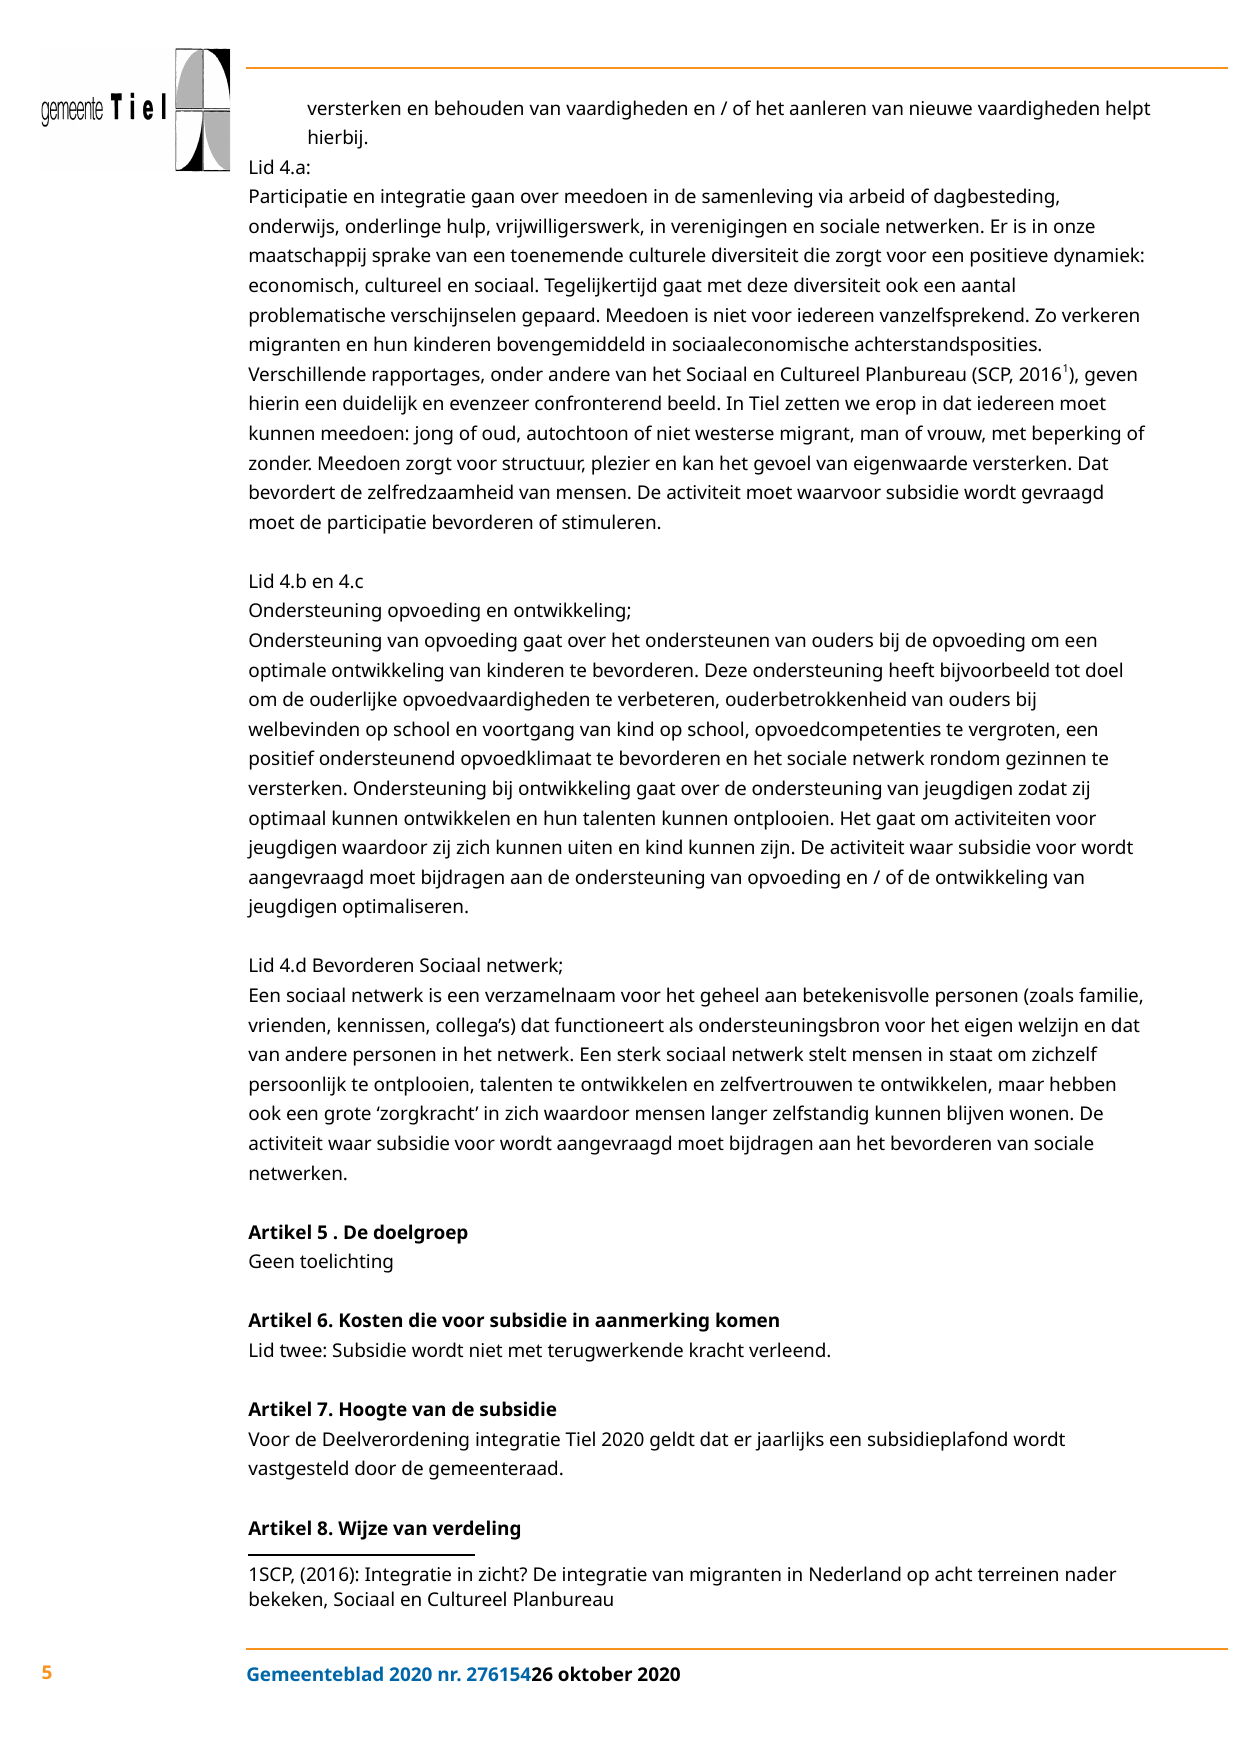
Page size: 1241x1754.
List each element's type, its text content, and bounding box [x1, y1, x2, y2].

text Een sociaal netwerk is een verzamelnaam voor het geheel aan betekenisvolle personen (zoals familie, vrienden, kennissen, collega’s) dat functioneert als ondersteuningsbron voor het eigen welzijn en dat van andere personen in het netwerk. Een sterk sociaal netwerk stelt mensen in staat om zichzelf persoonlijk te ontplooien, talenten te ontwikkelen en zelfvertrouwen te ontwikkelen, maar hebben ook een grote ‘zorgkracht’ in zich waardoor mensen langer zelfstandig kunnen blijven wonen. De activiteit waar subsidie voor wordt aangevraagd moet bijdragen aan het bevorderen van sociale netwerken. [248, 982, 1152, 1186]
text Artikel 8. Wijze van verdeling [248, 1515, 1152, 1541]
text Lid twee: Subsidie wordt niet met terugwerkende kracht verleend. [248, 1337, 1152, 1363]
text Artikel 5 . De doelgroep [248, 1219, 1152, 1245]
text Ondersteuning opvoeding en ontwikkeling; [248, 598, 1152, 623]
text Lid 4.a: [248, 154, 1152, 180]
picture [41, 47, 231, 172]
text Geen toelichting [248, 1248, 1152, 1274]
text Voor de Deelverordening integratie Tiel 2020 geldt dat er jaarlijks een subsidieplafond wordt vastgesteld door de gemeenteraad. [248, 1426, 1152, 1481]
text Lid 4.b en 4.c [248, 568, 1152, 594]
text SCP, (2016): Integratie in zicht? De integratie van migranten in Nederland op acht terreinen nader bekeken, Sociaal en Cultureel Planbureau [248, 1561, 1152, 1612]
text Artikel 7. Hoogte van de subsidie [248, 1396, 1152, 1422]
list versterken en behouden van vaardigheden en / of het aanleren van nieuwe vaardigheden helpt hierbij. [248, 95, 1152, 150]
text Participatie en integratie gaan over meedoen in de samenleving via arbeid of dagbesteding, onderwijs, onderlinge hulp, vrijwilligerswerk, in verenigingen en sociale netwerken. Er is in onze maatschappij sprake van een toenemende culturele diversiteit die zorgt voor een positieve dynamiek: economisch, cultureel en sociaal. Tegelijkertijd gaat met deze diversiteit ook een aantal problematische verschijnselen gepaard. Meedoen is niet voor iedereen vanzelfsprekend. Zo verkeren migranten en hun kinderen bovengemiddeld in sociaaleconomische achterstandsposities. Verschillende rapportages, onder andere van het Sociaal en Cultureel Planbureau (SCP, 2016), geven hierin een duidelijk en evenzeer confronterend beeld. In Tiel zetten we erop in dat iedereen moet kunnen meedoen: jong of oud, autochtoon of niet westerse migrant, man of vrouw, met beperking of zonder. Meedoen zorgt voor structuur, plezier en kan het gevoel van eigenwaarde versterken. Dat bevordert de zelfredzaamheid van mensen. De activiteit moet waarvoor subsidie wordt gevraagd moet de participatie bevorderen of stimuleren. [248, 183, 1152, 535]
text Lid 4.d Bevorderen Sociaal netwerk; [248, 953, 1152, 978]
text Artikel 6. Kosten die voor subsidie in aanmerking komen [248, 1308, 1152, 1333]
text Ondersteuning van opvoeding gaat over het ondersteunen van ouders bij de opvoeding om een optimale ontwikkeling van kinderen te bevorderen. Deze ondersteuning heeft bijvoorbeeld tot doel om de ouderlijke opvoedvaardigheden te verbeteren, ouderbetrokkenheid van ouders bij welbevinden op school en voortgang van kind op school, opvoedcompetenties te vergroten, een positief ondersteunend opvoedklimaat te bevorderen en het sociale netwerk rondom gezinnen te versterken. Ondersteuning bij ontwikkeling gaat over de ondersteuning van jeugdigen zodat zij optimaal kunnen ontwikkelen en hun talenten kunnen ontplooien. Het gaat om activiteiten voor jeugdigen waardoor zij zich kunnen uiten en kind kunnen zijn. De activiteit waar subsidie voor wordt aangevraagd moet bijdragen aan de ondersteuning van opvoeding en / of de ontwikkeling van jeugdigen optimaliseren. [248, 627, 1152, 919]
